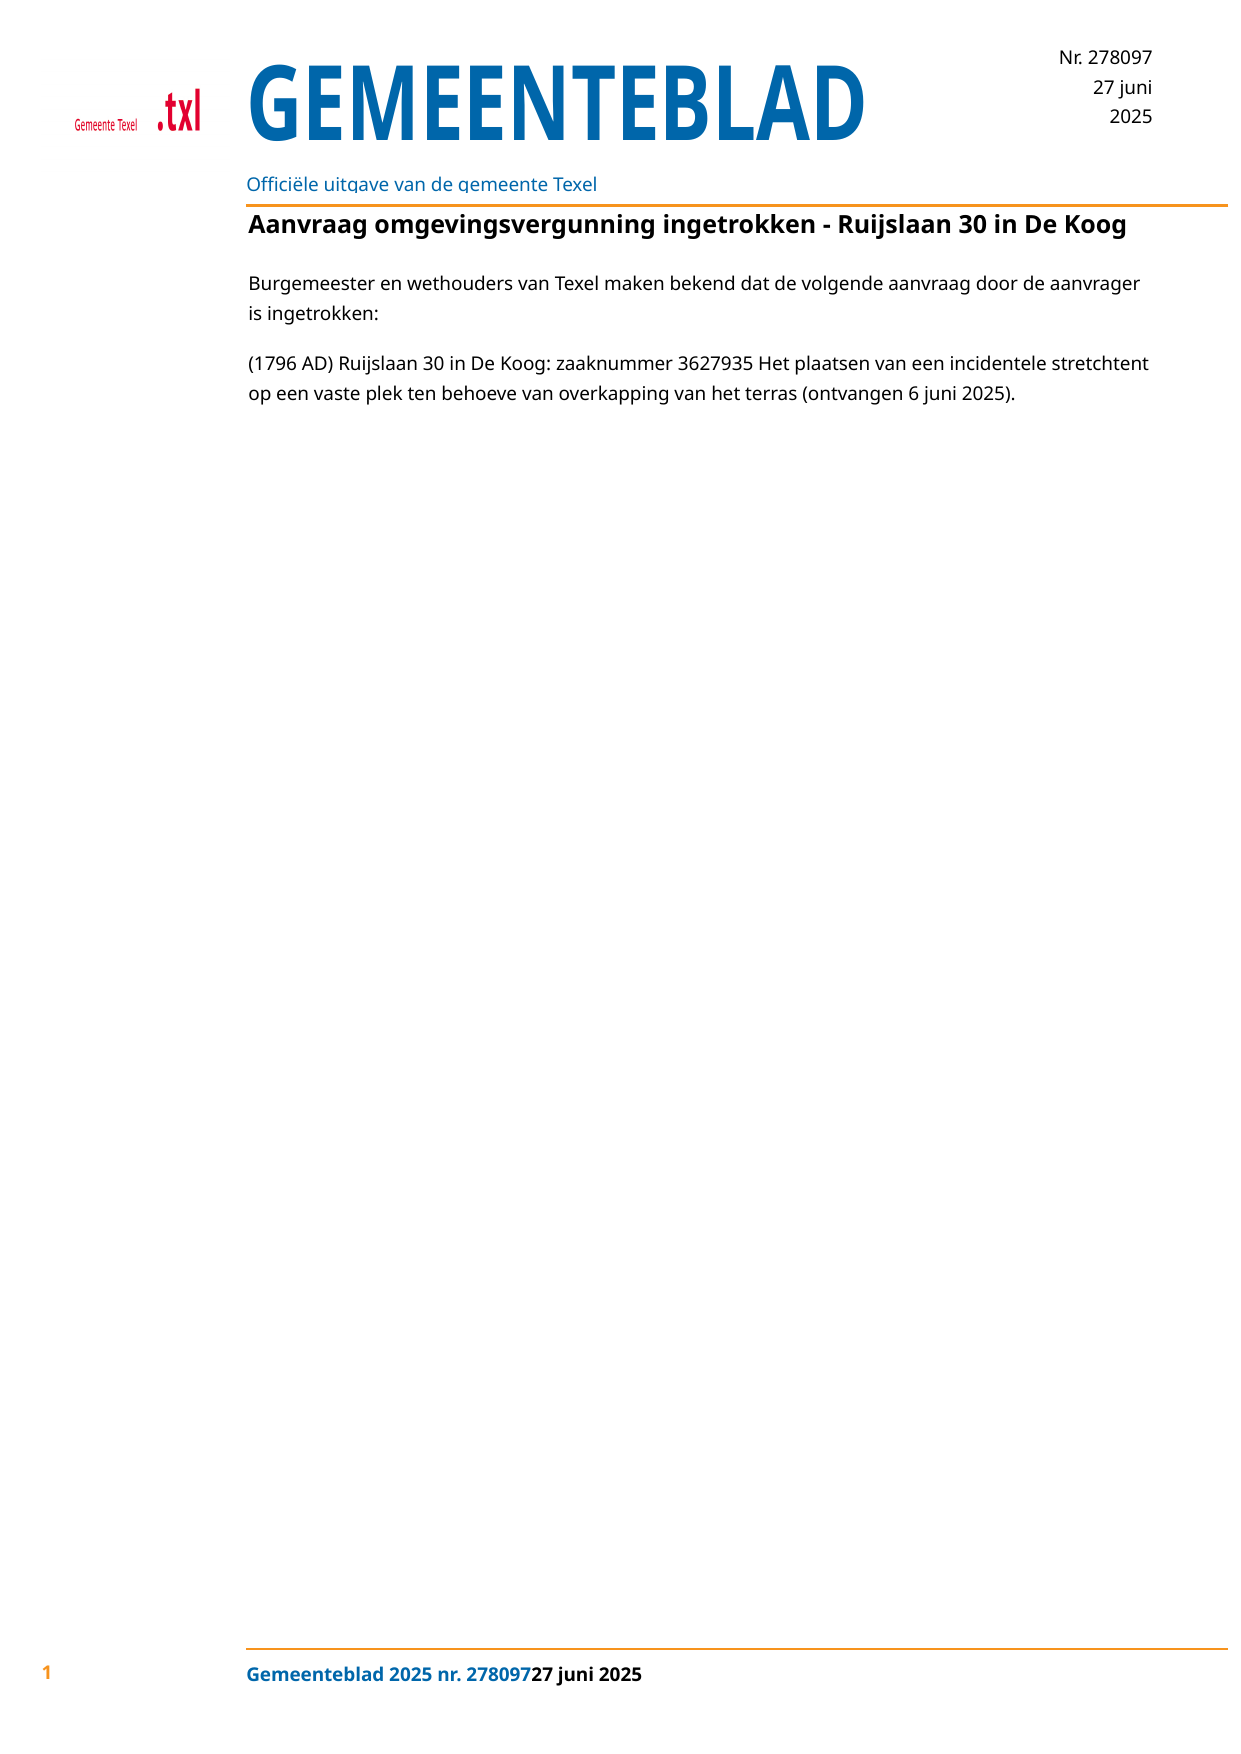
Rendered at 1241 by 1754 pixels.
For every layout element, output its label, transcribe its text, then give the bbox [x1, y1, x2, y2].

text (1796 AD) Ruijslaan 30 in De Koog: zaaknummer 3627935 Het plaatsen van een incidentele stretchtent op een vaste plek ten behoeve van overkapping van het terras (ontvangen 6 juni 2025). [248, 350, 1152, 406]
picture [41, 47, 231, 172]
text Aanvraag omgevingsvergunning ingetrokken - Ruijslaan 30 in De Koog [248, 207, 1152, 241]
text Burgemeester en wethouders van Texel maken bekend dat de volgende aanvraag door de aanvrager is ingetrokken: [248, 270, 1152, 326]
